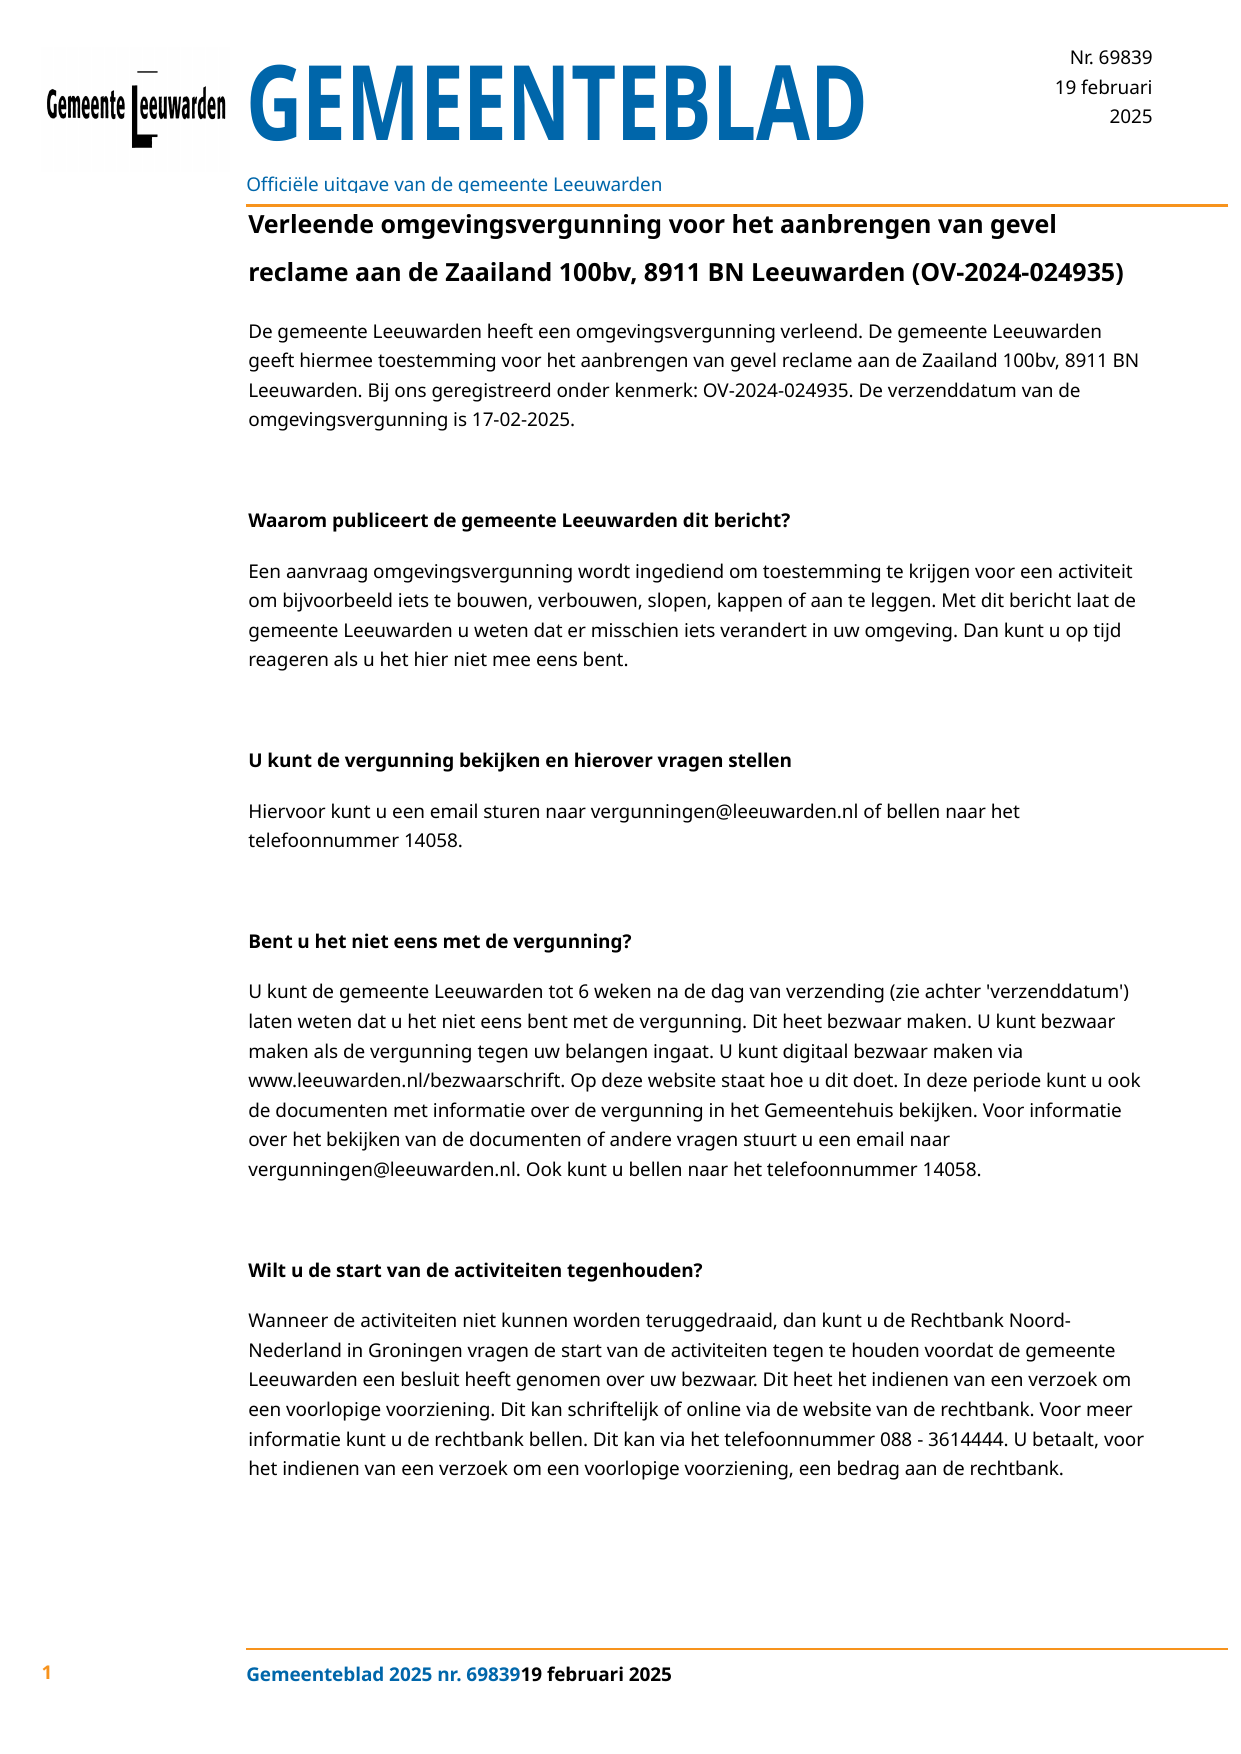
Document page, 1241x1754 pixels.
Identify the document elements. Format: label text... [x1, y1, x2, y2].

text Verleende omgevingsvergunning voor het aanbrengen van gevel reclame aan de Zaailand 100bv, 8911 BN Leeuwarden (OV-2024-024935) [248, 207, 1152, 288]
picture [41, 47, 231, 172]
text Hiervoor kunt u een email sturen naar vergunningen@leeuwarden.nl of bellen naar het telefoonnummer 14058. [248, 798, 1152, 853]
text Waarom publiceert de gemeente Leeuwarden dit bericht? [248, 507, 1152, 533]
text U kunt de vergunning bekijken en hierover vragen stellen [248, 747, 1152, 773]
text Een aanvraag omgevingsvergunning wordt ingediend om toestemming te krijgen voor een activiteit om bijvoorbeeld iets te bouwen, verbouwen, slopen, kappen of aan te leggen. Met dit bericht laat de gemeente Leeuwarden u weten dat er misschien iets verandert in uw omgeving. Dan kunt u op tijd reageren als u het hier niet mee eens bent. [248, 558, 1152, 672]
text Wilt u de start van de activiteiten tegenhouden? [248, 1257, 1152, 1283]
text Bent u het niet eens met de vergunning? [248, 928, 1152, 954]
text U kunt de gemeente Leeuwarden tot 6 weken na de dag van verzending (zie achter 'verzenddatum') laten weten dat u het niet eens bent met de vergunning. Dit heet bezwaar maken. U kunt bezwaar maken als de vergunning tegen uw belangen ingaat. U kunt digitaal bezwaar maken via www.leeuwarden.nl/bezwaarschrift. Op deze website staat hoe u dit doet. In deze periode kunt u ook de documenten met informatie over de vergunning in het Gemeentehuis bekijken. Voor informatie over het bekijken van de documenten of andere vragen stuurt u een email naar vergunningen@leeuwarden.nl. Ook kunt u bellen naar het telefoonnummer 14058. [248, 979, 1152, 1182]
text De gemeente Leeuwarden heeft een omgevingsvergunning verleend. De gemeente Leeuwarden geeft hiermee toestemming voor het aanbrengen van gevel reclame aan de Zaailand 100bv, 8911 BN Leeuwarden. Bij ons geregistreerd onder kenmerk: OV-2024-024935. De verzenddatum van de omgevingsvergunning is 17-02-2025. [248, 318, 1152, 432]
text Wanneer de activiteiten niet kunnen worden teruggedraaid, dan kunt u de Rechtbank Noord-Nederland in Groningen vragen de start van de activiteiten tegen te houden voordat de gemeente Leeuwarden een besluit heeft genomen over uw bezwaar. Dit heet het indienen van een verzoek om een voorlopige voorziening. Dit kan schriftelijk of online via de website van de rechtbank. Voor meer informatie kunt u de rechtbank bellen. Dit kan via het telefoonnummer 088 - 3614444. U betaalt, voor het indienen van een verzoek om een voorlopige voorziening, een bedrag aan de rechtbank. [248, 1307, 1152, 1481]
